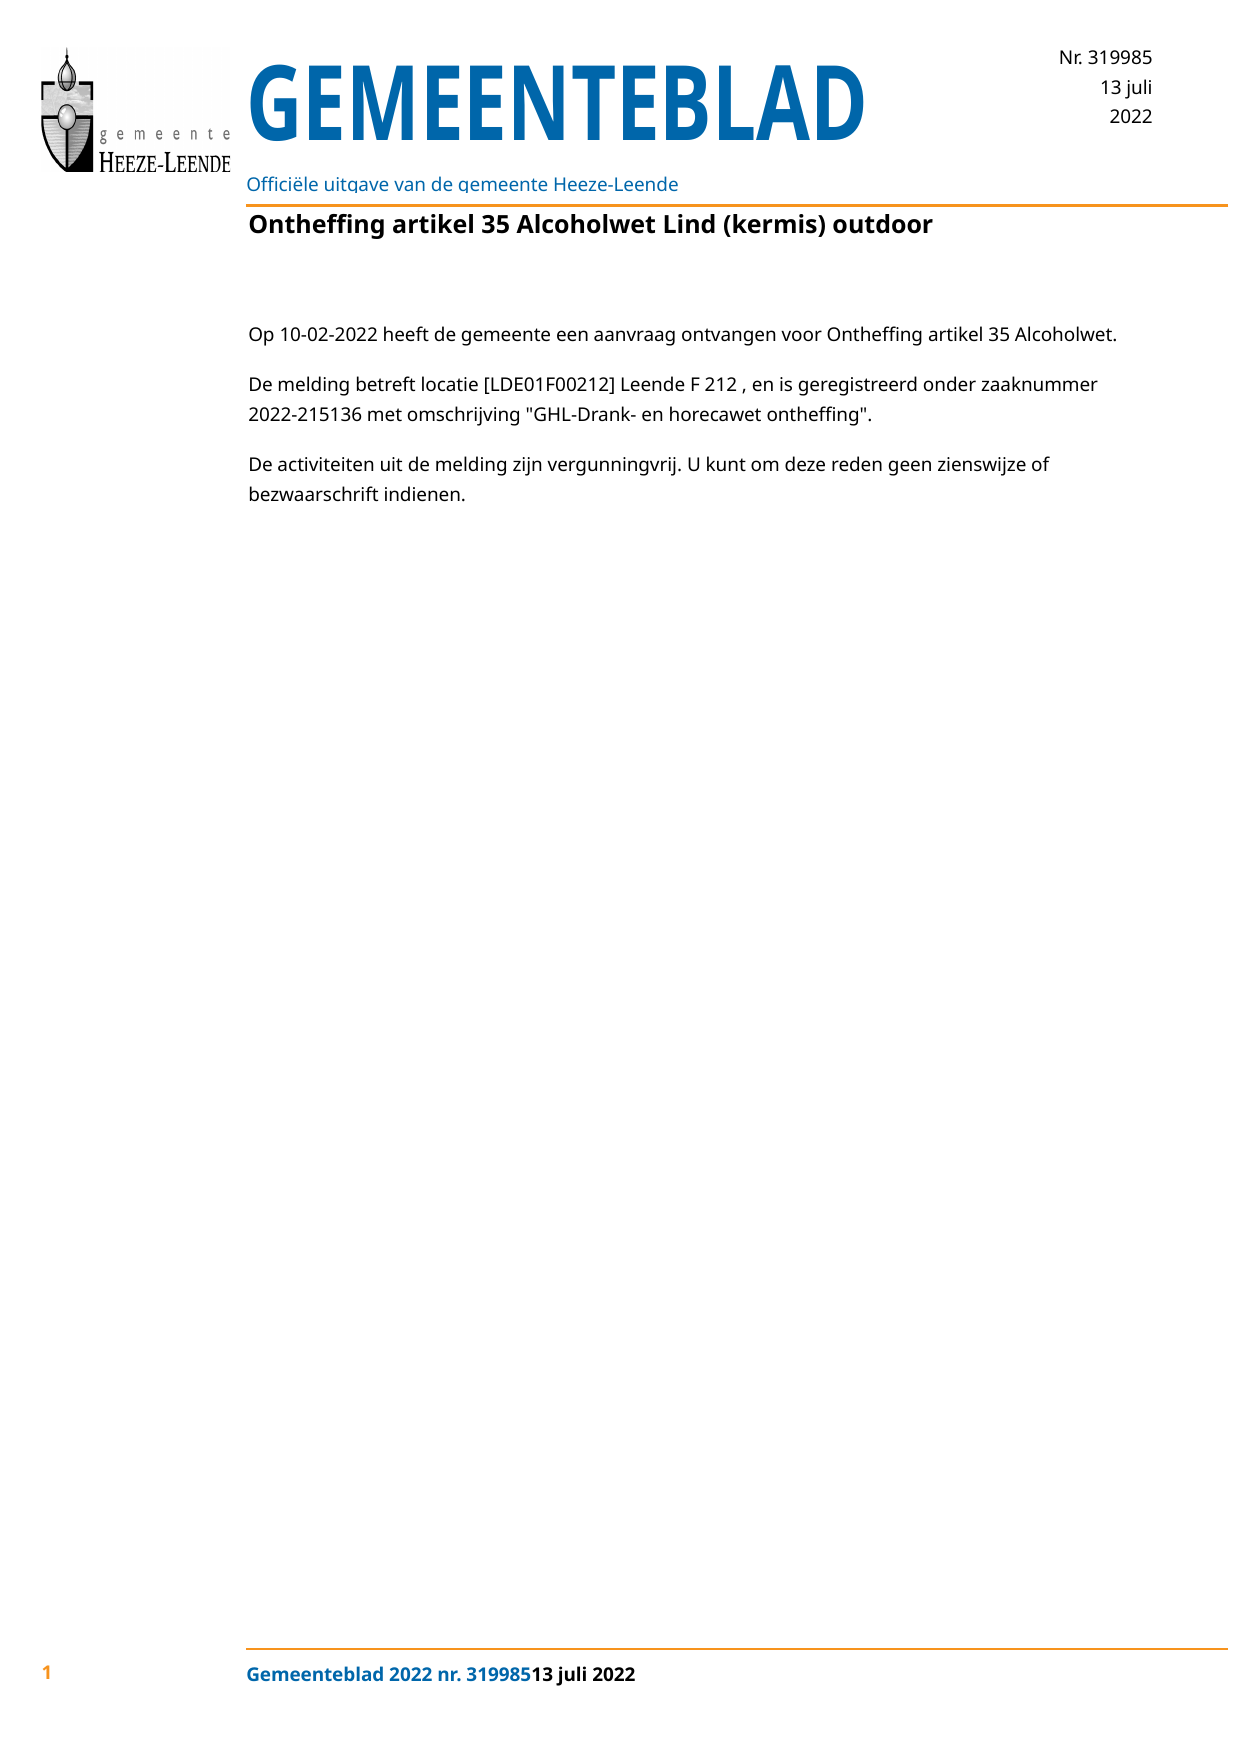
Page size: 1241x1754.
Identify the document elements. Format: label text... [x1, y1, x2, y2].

text Op 10-02-2022 heeft de gemeente een aanvraag ontvangen voor Ontheffing artikel 35 Alcoholwet. [248, 321, 1152, 346]
text De activiteiten uit de melding zijn vergunningvrij. U kunt om deze reden geen zienswijze of bezwaarschrift indienen. [248, 451, 1152, 506]
text De melding betreft locatie [LDE01F00212] Leende F 212 , en is geregistreerd onder zaaknummer 2022-215136 met omschrijving "GHL-Drank- en horecawet ontheffing". [248, 371, 1152, 426]
picture [41, 47, 231, 172]
text Ontheffing artikel 35 Alcoholwet Lind (kermis) outdoor [248, 207, 1152, 241]
